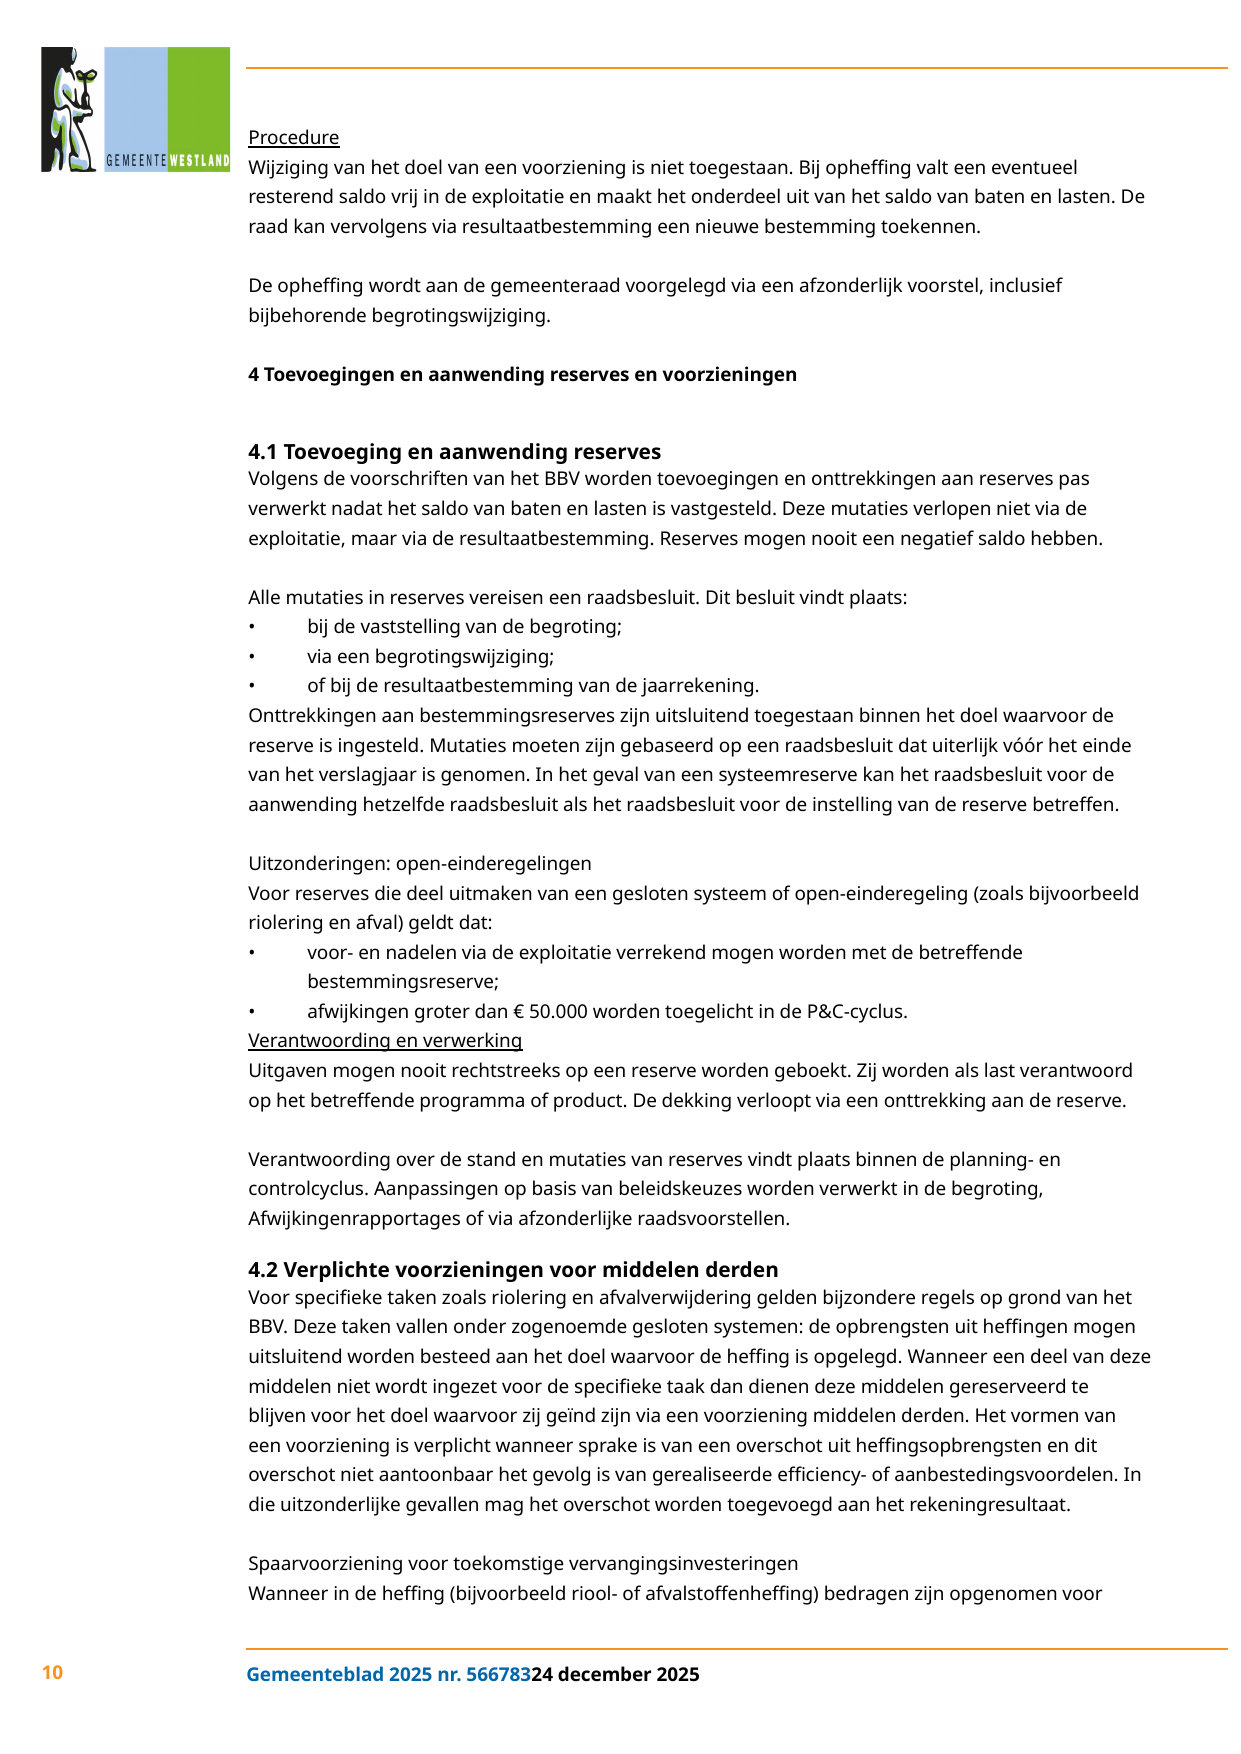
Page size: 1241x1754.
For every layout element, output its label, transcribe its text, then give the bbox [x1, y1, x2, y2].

text Uitzonderingen: open-einderegelingen [248, 850, 1152, 876]
list voor- en nadelen via de exploitatie verrekend mogen worden met de betreffende bestemmingsreserve; [248, 939, 1152, 994]
list afwijkingen groter dan € 50.000 worden toegelicht in de P&C-cyclus. [248, 998, 1152, 1024]
text Wijziging van het doel van een voorziening is niet toegestaan. Bij opheffing valt een eventueel resterend saldo vrij in de exploitatie en maakt het onderdeel uit van het saldo van baten en lasten. De raad kan vervolgens via resultaatbestemming een nieuwe bestemming toekennen. [248, 154, 1152, 239]
text Volgens de voorschriften van het BBV worden toevoegingen en onttrekkingen aan reserves pas verwerkt nadat het saldo van baten en lasten is vastgesteld. Deze mutaties verlopen niet via de exploitatie, maar via de resultaatbestemming. Reserves mogen nooit een negatief saldo hebben. [248, 466, 1152, 551]
list via een begrotingswijziging; [248, 643, 1152, 669]
text Voor specifieke taken zoals riolering en afvalverwijdering gelden bijzondere regels op grond van het BBV. Deze taken vallen onder zogenoemde gesloten systemen: de opbrengsten uit heffingen mogen uitsluitend worden besteed aan het doel waarvoor de heffing is opgelegd. Wanneer een deel van deze middelen niet wordt ingezet voor de specifieke taak dan dienen deze middelen gereserveerd te blijven voor het doel waarvoor zij geïnd zijn via een voorziening middelen derden. Het vormen van een voorziening is verplicht wanneer sprake is van een overschot uit heffingsopbrengsten en dit overschot niet aantoonbaar het gevolg is van gerealiseerde efficiency- of aanbestedingsvoordelen. In die uitzonderlijke gevallen mag het overschot worden toegevoegd aan het rekeningresultaat. [248, 1284, 1152, 1517]
list bij de vaststelling van de begroting; [248, 613, 1152, 639]
text Verantwoording en verwerking [248, 1028, 1152, 1053]
picture [41, 47, 231, 172]
text Uitgaven mogen nooit rechtstreeks op een reserve worden geboekt. Zij worden als last verantwoord op het betreffende programma of product. De dekking verloopt via een onttrekking aan de reserve. [248, 1057, 1152, 1113]
text Onttrekkingen aan bestemmingsreserves zijn uitsluitend toegestaan binnen het doel waarvoor de reserve is ingesteld. Mutaties moeten zijn gebaseerd op een raadsbesluit dat uiterlijk vóór het einde van het verslagjaar is genomen. In het geval van een systeemreserve kan het raadsbesluit voor de aanwending hetzelfde raadsbesluit als het raadsbesluit voor de instelling van de reserve betreffen. [248, 702, 1152, 817]
text 4.2 Verplichte voorzieningen voor middelen derden [248, 1256, 1152, 1284]
text De opheffing wordt aan de gemeenteraad voorgelegd via een afzonderlijk voorstel, inclusief bijbehorende begrotingswijziging. [248, 272, 1152, 328]
list of bij de resultaatbestemming van de jaarrekening. [248, 673, 1152, 698]
text Spaarvoorziening voor toekomstige vervangingsinvesteringen [248, 1550, 1152, 1576]
text Alle mutaties in reserves vereisen een raadsbesluit. Dit besluit vindt plaats: [248, 584, 1152, 610]
text 4.1 Toevoeging en aanwending reserves [248, 437, 1152, 466]
text 4 Toevoegingen en aanwending reserves en voorzieningen [248, 361, 1152, 387]
text Procedure [248, 124, 1152, 150]
text Verantwoording over de stand en mutaties van reserves vindt plaats binnen de planning- en controlcyclus. Aanpassingen op basis van beleidskeuzes worden verwerkt in de begroting, Afwijkingenrapportages of via afzonderlijke raadsvoorstellen. [248, 1146, 1152, 1231]
text Wanneer in de heffing (bijvoorbeeld riool- of afvalstoffenheffing) bedragen zijn opgenomen voor [248, 1580, 1152, 1606]
text Voor reserves die deel uitmaken van een gesloten systeem of open-einderegeling (zoals bijvoorbeeld riolering en afval) geldt dat: [248, 880, 1152, 935]
